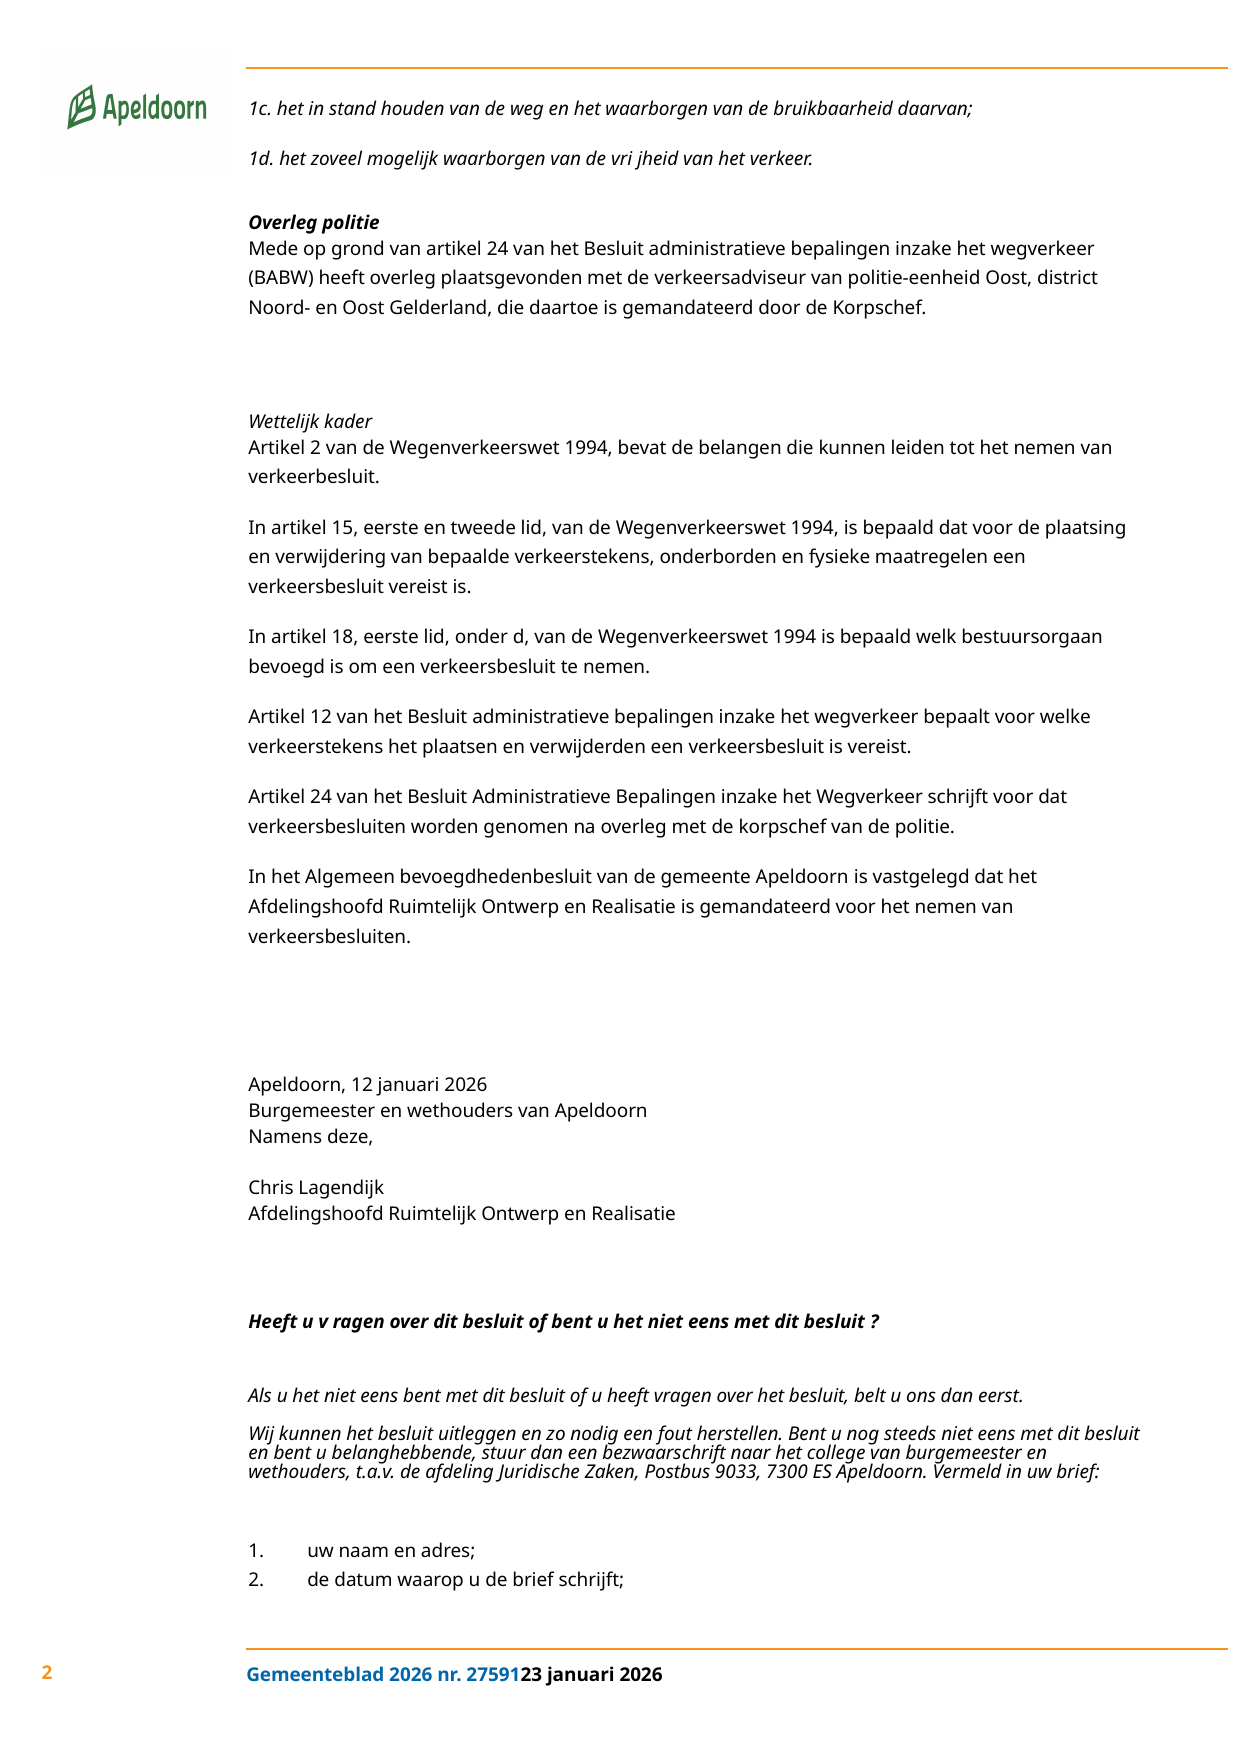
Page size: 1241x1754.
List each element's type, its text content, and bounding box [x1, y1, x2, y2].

text Wij kunnen het besluit uitleggen en zo nodig een fout herstellen. Bent u nog steeds niet eens met dit besluit en bent u belanghebbende, stuur dan een bezwaarschrift naar het college van burgemeester en wethouders, t.a.v. de afdeling Juridische Zaken, Postbus 9033, 7300 ES Apeldoorn. Vermeld in uw brief: [248, 1424, 1152, 1482]
text Afdelingshoofd Ruimtelijk Ontwerp en Realisatie [248, 1200, 1152, 1226]
text Apeldoorn, 12 januari 2026 [248, 1072, 1152, 1097]
text Wettelijk kader [248, 408, 1152, 434]
list de datum waarop u de brief schrijft; [248, 1567, 1152, 1592]
text Artikel 12 van het Besluit administratieve bepalingen inzake het wegverkeer bepaalt voor welke verkeerstekens het plaatsen en verwijderden een verkeersbesluit is vereist. [248, 704, 1152, 759]
text In artikel 15, eerste en tweede lid, van de Wegenverkeerswet 1994, is bepaald dat voor de plaatsing en verwijdering van bepaalde verkeerstekens, onderborden en fysieke maatregelen een verkeersbesluit vereist is. [248, 514, 1152, 599]
list uw naam en adres; [248, 1537, 1152, 1563]
text Artikel 2 van de Wegenverkeerswet 1994, bevat de belangen die kunnen leiden tot het nemen van verkeerbesluit. [248, 434, 1152, 489]
text Namens deze, [248, 1123, 1152, 1149]
text 1d. het zoveel mogelijk waarborgen van de vri jheid van het verkeer. [248, 145, 1152, 171]
text In het Algemeen bevoegdhedenbesluit van de gemeente Apeldoorn is vastgelegd dat het Afdelingshoofd Ruimtelijk Ontwerp en Realisatie is gemandateerd voor het nemen van verkeersbesluiten. [248, 864, 1152, 949]
text Chris Lagendijk [248, 1174, 1152, 1200]
text In artikel 18, eerste lid, onder d, van de Wegenverkeerswet 1994 is bepaald welk bestuursorgaan bevoegd is om een verkeersbesluit te nemen. [248, 624, 1152, 679]
text Burgemeester en wethouders van Apeldoorn [248, 1097, 1152, 1123]
text Mede op grond van artikel 24 van het Besluit administratieve bepalingen inzake het wegverkeer (BABW) heeft overleg plaatsgevonden met de verkeersadviseur van politie-eenheid Oost, district Noord- en Oost Gelderland, die daartoe is gemandateerd door de Korpschef. [248, 235, 1152, 320]
text Heeft u v ragen over dit besluit of bent u het niet eens met dit besluit ? [248, 1313, 1152, 1333]
text Overleg politie [248, 209, 1152, 235]
text 1c. het in stand houden van de weg en het waarborgen van de bruikbaarheid daarvan; [248, 95, 1152, 121]
picture [41, 47, 231, 172]
text Artikel 24 van het Besluit Administratieve Bepalingen inzake het Wegverkeer schrijft voor dat verkeersbesluiten worden genomen na overleg met de korpschef van de politie. [248, 784, 1152, 839]
text Als u het niet eens bent met dit besluit of u heeft vragen over het besluit, belt u ons dan eerst. [248, 1387, 1152, 1407]
